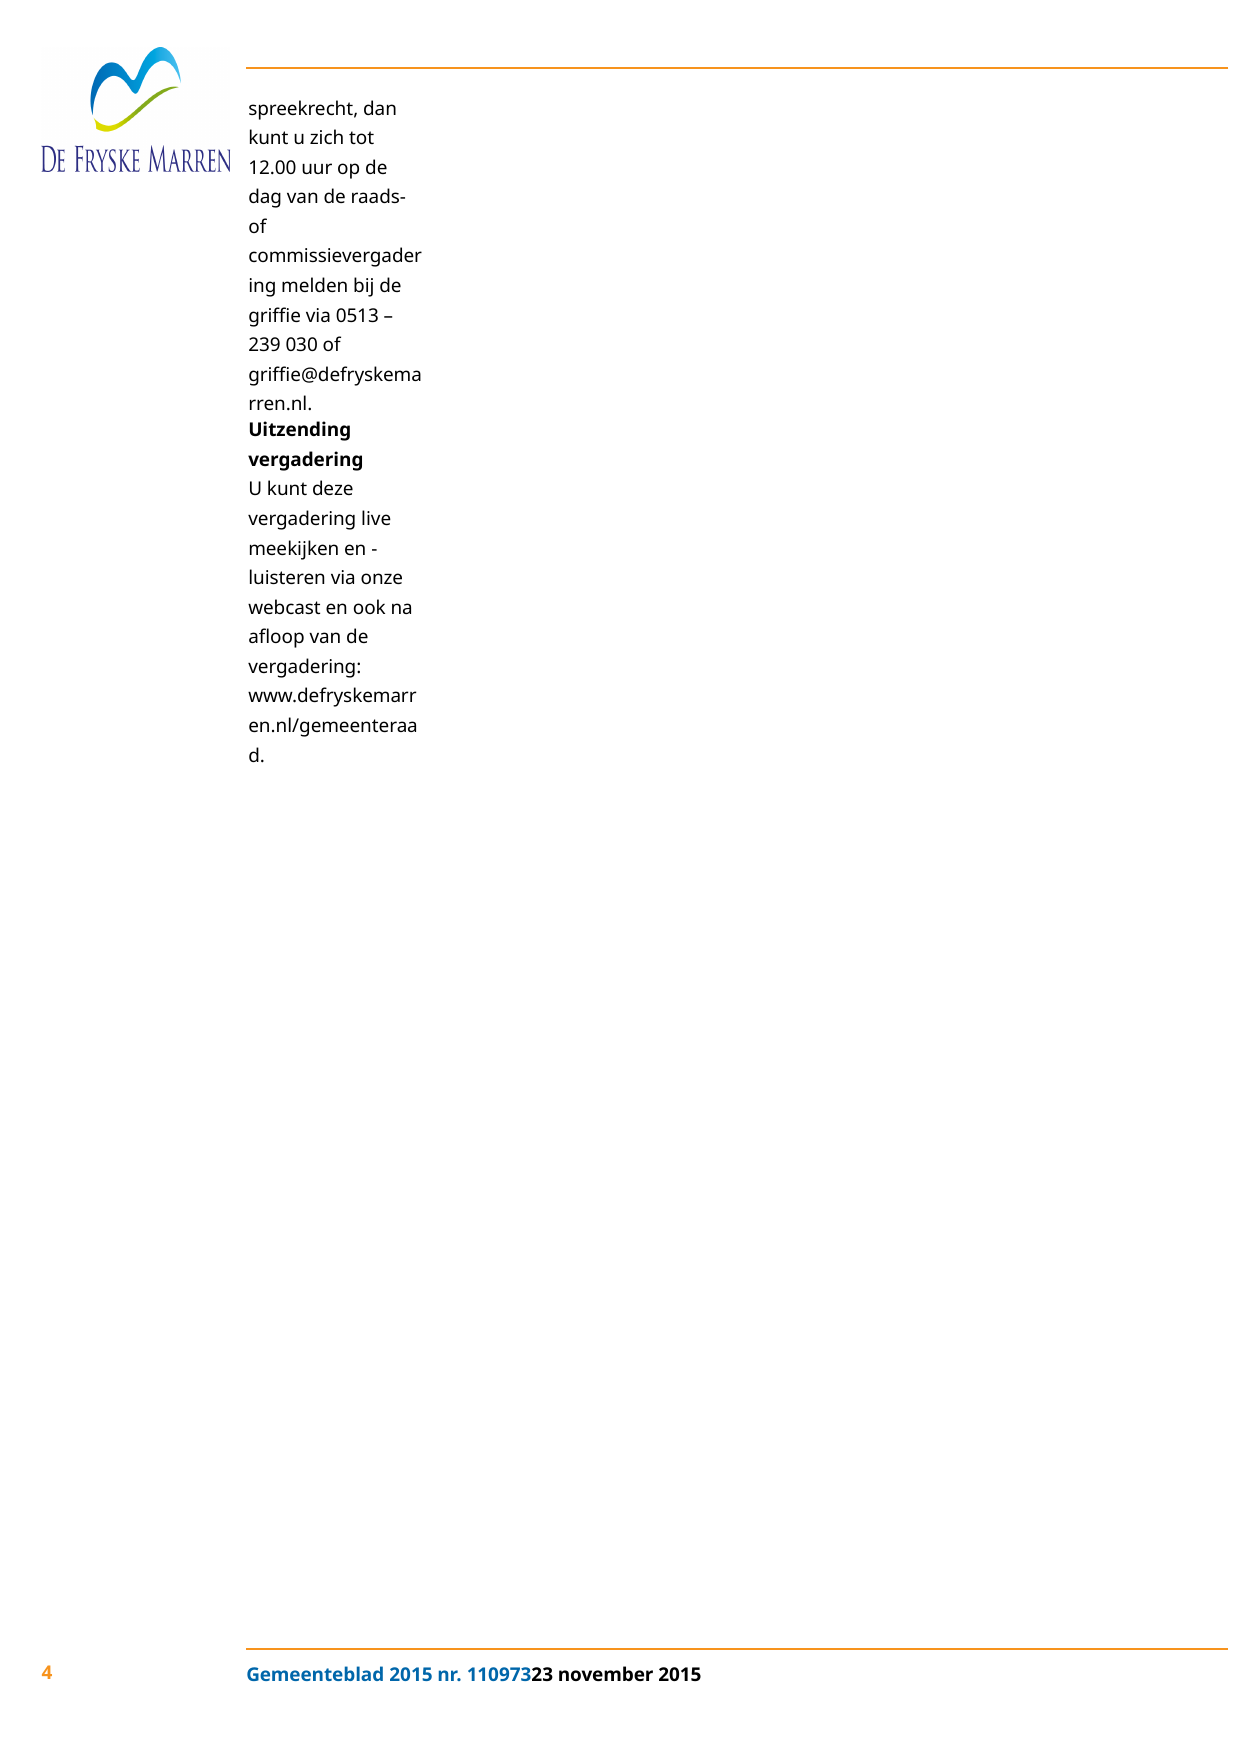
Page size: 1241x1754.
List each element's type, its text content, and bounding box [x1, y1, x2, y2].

table_cell spreekrecht, dan kunt u zich tot 12.00 uur op de dag van de raads- of commissievergadering melden bij de griffie via 0513 – 239 030 of griffie@defryskemarren.nl. [248, 95, 426, 416]
picture [41, 47, 231, 172]
table_cell Uitzending vergadering U kunt deze vergadering live meekijken en -luisteren via onze webcast en ook na afloop van de vergadering: www.defryskemarren.nl/gemeenteraad. [248, 416, 426, 767]
